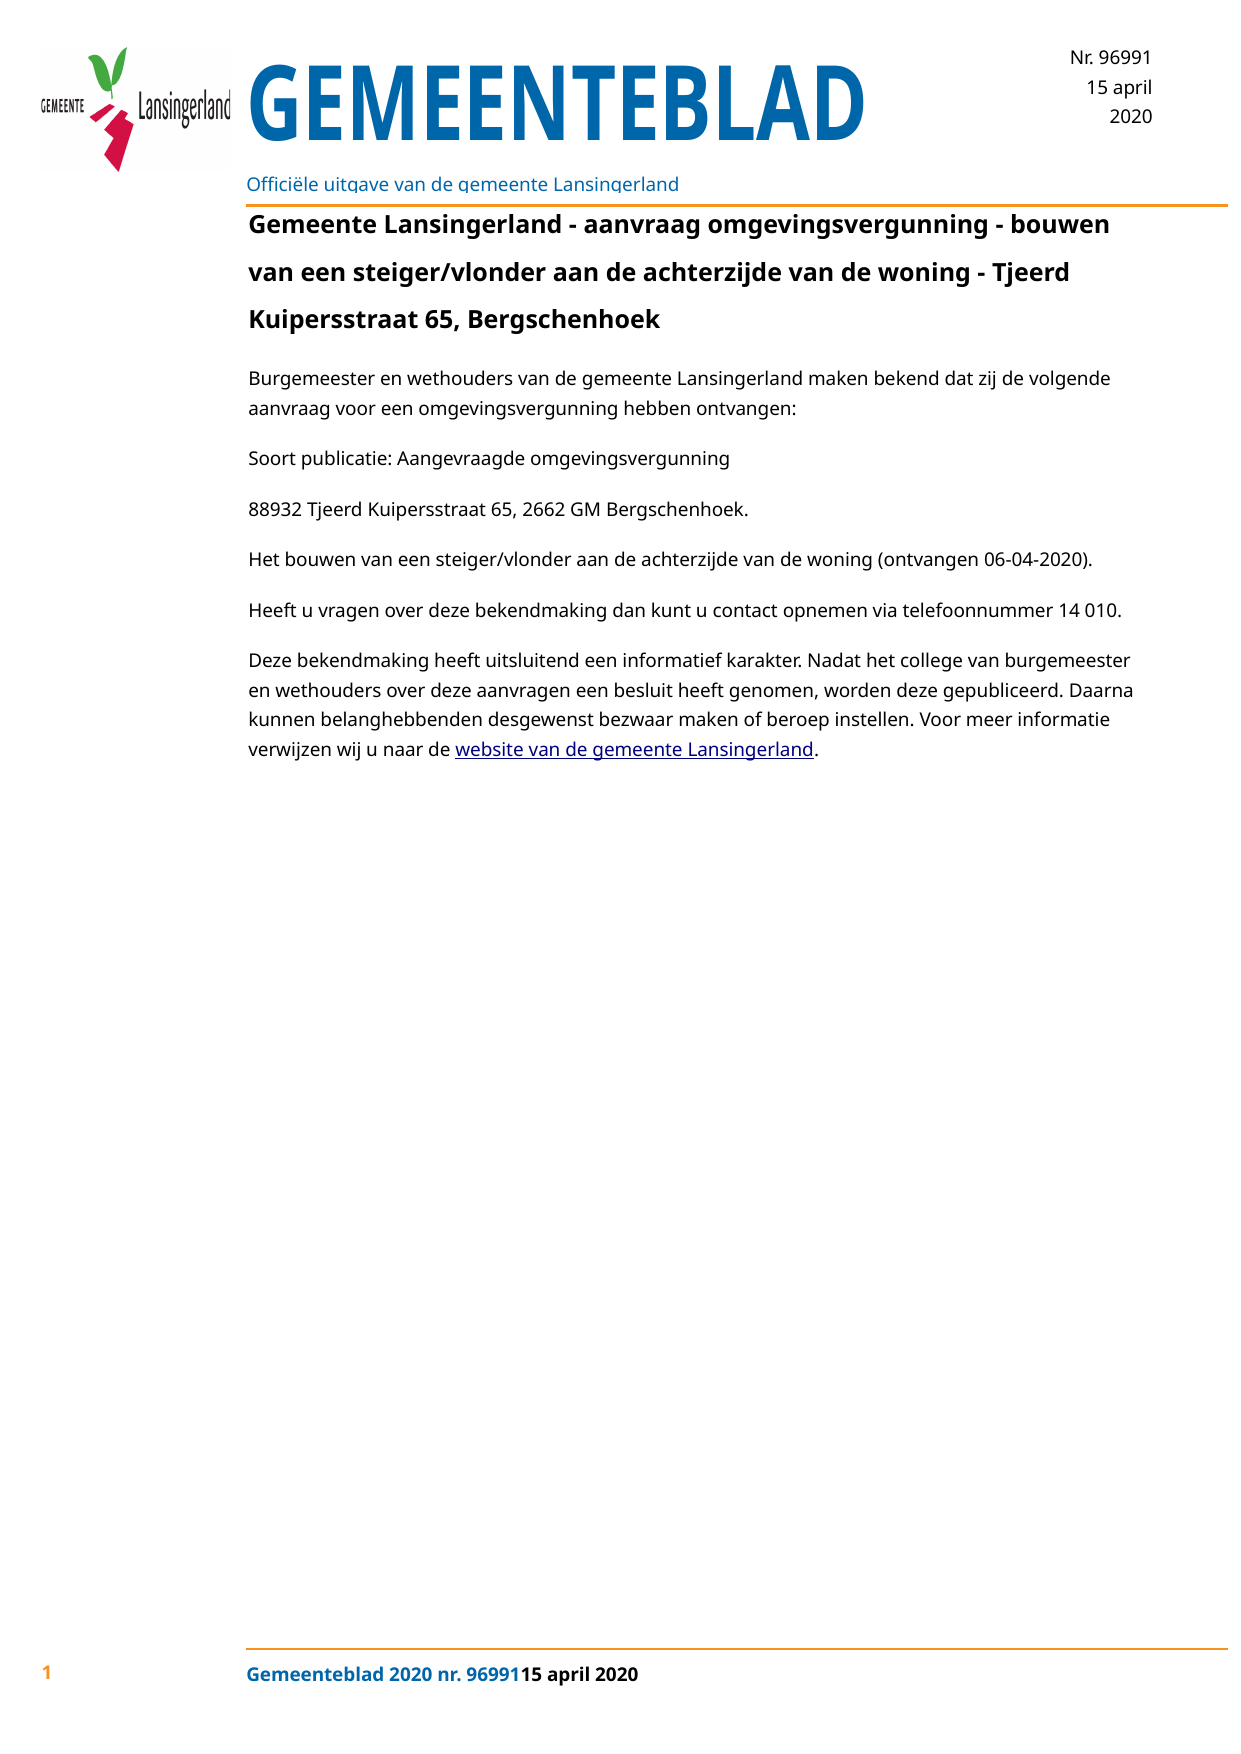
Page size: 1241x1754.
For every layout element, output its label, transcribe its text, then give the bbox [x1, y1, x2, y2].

text Het bouwen van een steiger/vlonder aan de achterzijde van de woning (ontvangen 06-04-2020). [248, 546, 1152, 572]
picture [41, 47, 231, 172]
text Deze bekendmaking heeft uitsluitend een informatief karakter. Nadat het college van burgemeester en wethouders over deze aanvragen een besluit heeft genomen, worden deze gepubliceerd. Daarna kunnen belanghebbenden desgewenst bezwaar maken of beroep instellen. Voor meer informatie verwijzen wij u naar de website van de gemeente Lansingerland. [248, 647, 1152, 762]
text Gemeente Lansingerland - aanvraag omgevingsvergunning - bouwen van een steiger/vlonder aan de achterzijde van de woning - Tjeerd Kuipersstraat 65, Bergschenhoek [248, 207, 1152, 336]
text 88932 Tjeerd Kuipersstraat 65, 2662 GM Bergschenhoek. [248, 496, 1152, 522]
text Burgemeester en wethouders van de gemeente Lansingerland maken bekend dat zij de volgende aanvraag voor een omgevingsvergunning hebben ontvangen: [248, 366, 1152, 421]
text Heeft u vragen over deze bekendmaking dan kunt u contact opnemen via telefoonnummer 14 010. [248, 597, 1152, 622]
text Soort publicatie: Aangevraagde omgevingsvergunning [248, 446, 1152, 471]
